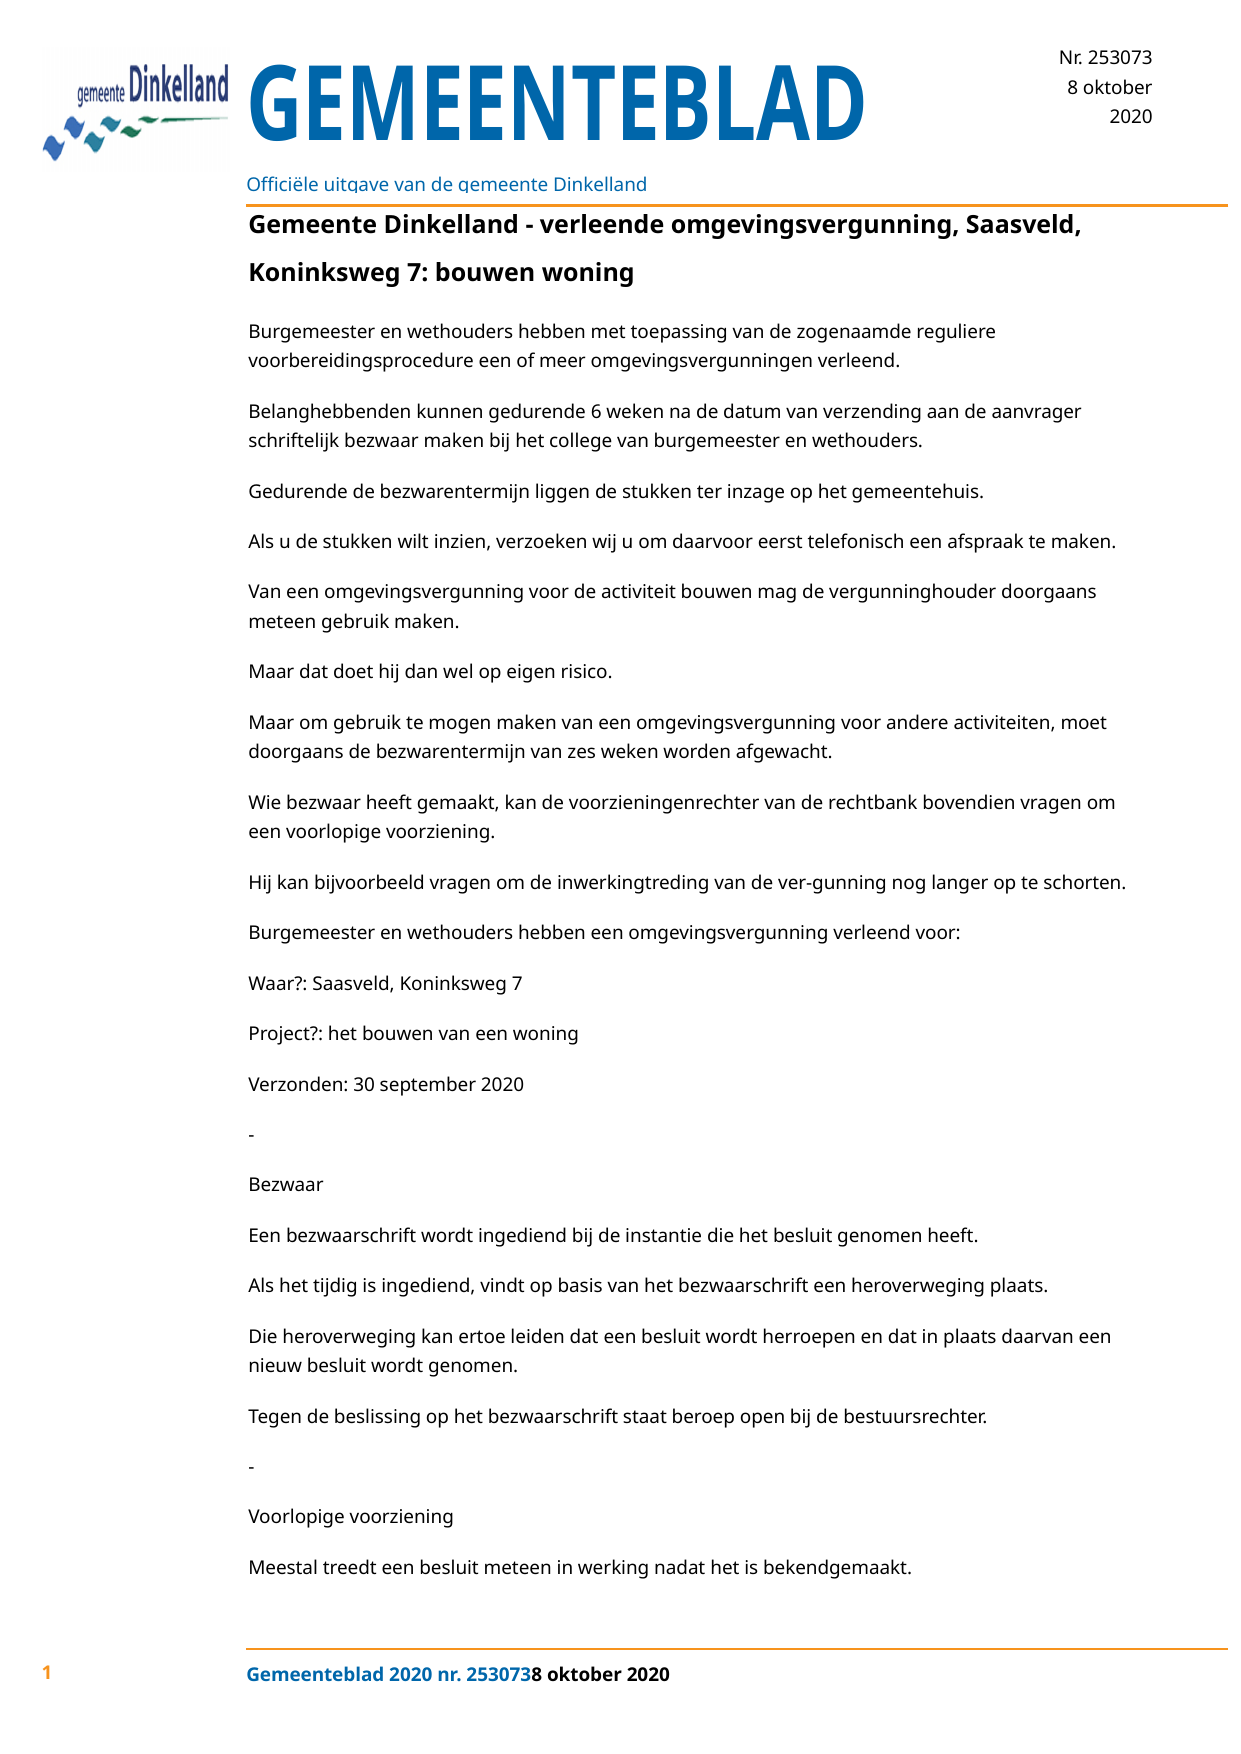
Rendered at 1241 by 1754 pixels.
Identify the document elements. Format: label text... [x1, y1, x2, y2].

text Maar om gebruik te mogen maken van een omgevingsvergunning voor andere activiteiten, moet doorgaans de bezwarentermijn van zes weken worden afgewacht. [248, 709, 1152, 764]
text Verzonden: 30 september 2020 [248, 1071, 1152, 1097]
text Als het tijdig is ingediend, vindt op basis van het bezwaarschrift een heroverweging plaats. [248, 1272, 1152, 1298]
text Bezwaar [248, 1172, 1152, 1197]
text Voorlopige voorziening [248, 1504, 1152, 1529]
text Burgemeester en wethouders hebben een omgevingsvergunning verleend voor: [248, 919, 1152, 945]
text Belanghebbenden kunnen gedurende 6 weken na de datum van verzending aan de aanvrager schriftelijk bezwaar maken bij het college van burgemeester en wethouders. [248, 398, 1152, 453]
text Gedurende de bezwarentermijn liggen de stukken ter inzage op het gemeentehuis. [248, 478, 1152, 504]
text Waar?: Saasveld, Koninksweg 7 [248, 970, 1152, 996]
text Als u de stukken wilt inzien, verzoeken wij u om daarvoor eerst telefonisch een afspraak te maken. [248, 528, 1152, 554]
text Van een omgevingsvergunning voor de activiteit bouwen mag de vergunninghouder doorgaans meteen gebruik maken. [248, 579, 1152, 634]
text Burgemeester en wethouders hebben met toepassing van de zogenaamde reguliere voorbereidingsprocedure een of meer omgevingsvergunningen verleend. [248, 318, 1152, 373]
text Wie bezwaar heeft gemaakt, kan de voorzieningenrechter van de rechtbank bovendien vragen om een voorlopige voorziening. [248, 789, 1152, 844]
text Gemeente Dinkelland - verleende omgevingsvergunning, Saasveld, Koninksweg 7: bouwen woning [248, 207, 1152, 288]
text - [248, 1121, 1152, 1147]
picture [41, 47, 231, 172]
text Tegen de beslissing op het bezwaarschrift staat beroep open bij de bestuursrechter. [248, 1403, 1152, 1429]
text Project?: het bouwen van een woning [248, 1020, 1152, 1046]
text - [248, 1453, 1152, 1479]
text Een bezwaarschrift wordt ingediend bij de instantie die het besluit genomen heeft. [248, 1222, 1152, 1248]
text Maar dat doet hij dan wel op eigen risico. [248, 659, 1152, 684]
text Meestal treedt een besluit meteen in werking nadat het is bekendgemaakt. [248, 1554, 1152, 1580]
text Hij kan bijvoorbeeld vragen om de inwerkingtreding van de ver-gunning nog langer op te schorten. [248, 869, 1152, 895]
text Die heroverweging kan ertoe leiden dat een besluit wordt herroepen en dat in plaats daarvan een nieuw besluit wordt genomen. [248, 1323, 1152, 1378]
